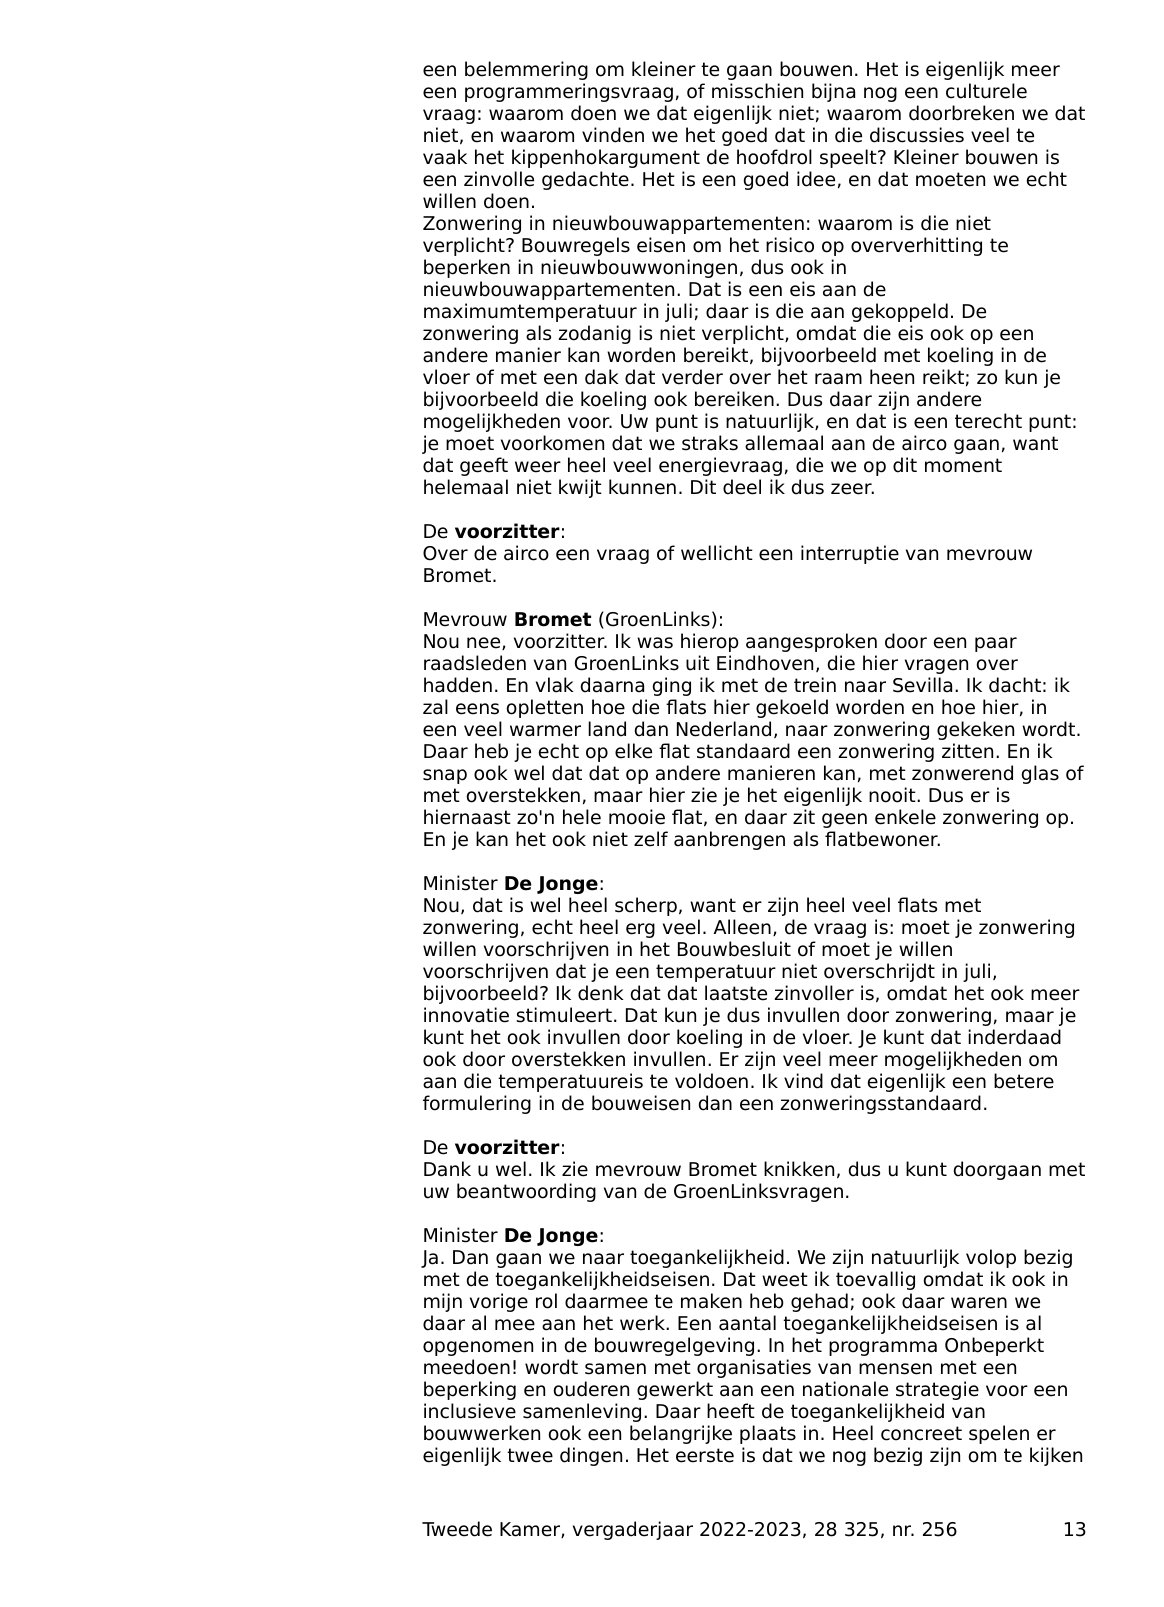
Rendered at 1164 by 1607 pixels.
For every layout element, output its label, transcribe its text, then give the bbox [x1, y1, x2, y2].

text een belemmering om kleiner te gaan bouwen. Het is eigenlijk meer een programmeringsvraag, of misschien bijna nog een culturele vraag: waarom doen we dat eigenlijk niet; waarom doorbreken we dat niet, en waarom vinden we het goed dat in die discussies veel te vaak het kippenhokargument de hoofdrol speelt? Kleiner bouwen is een zinvolle gedachte. Het is een goed idee, en dat moeten we echt willen doen. [422, 59, 1087, 213]
text Nou nee, voorzitter. Ik was hierop aangesproken door een paar raadsleden van GroenLinks uit Eindhoven, die hier vragen over hadden. En vlak daarna ging ik met de trein naar Sevilla. Ik dacht: ik zal eens opletten hoe die flats hier gekoeld worden en hoe hier, in een veel warmer land dan Nederland, naar zonwering gekeken wordt. Daar heb je echt op elke flat standaard een zonwering zitten. En ik snap ook wel dat dat op andere manieren kan, met zonwerend glas of met overstekken, maar hier zie je het eigenlijk nooit. Dus er is hiernaast zo'n hele mooie flat, en daar zit geen enkele zonwering op. En je kan het ook niet zelf aanbrengen als flatbewoner. [422, 631, 1087, 851]
text Ja. Dan gaan we naar toegankelijkheid. We zijn natuurlijk volop bezig met de toegankelijkheidseisen. Dat weet ik toevallig omdat ik ook in mijn vorige rol daarmee te maken heb gehad; ook daar waren we daar al mee aan het werk. Een aantal toegankelijkheidseisen is al opgenomen in de bouwregelgeving. In het programma Onbeperkt meedoen! wordt samen met organisaties van mensen met een beperking en ouderen gewerkt aan een nationale strategie voor een inclusieve samenleving. Daar heeft de toegankelijkheid van bouwwerken ook een belangrijke plaats in. Heel concreet spelen er eigenlijk twee dingen. Het eerste is dat we nog bezig zijn om te kijken [422, 1247, 1087, 1467]
text Nou, dat is wel heel scherp, want er zijn heel veel flats met zonwering, echt heel erg veel. Alleen, de vraag is: moet je zonwering willen voorschrijven in het Bouwbesluit of moet je willen voorschrijven dat je een temperatuur niet overschrijdt in juli, bijvoorbeeld? Ik denk dat dat laatste zinvoller is, omdat het ook meer innovatie stimuleert. Dat kun je dus invullen door zonwering, maar je kunt het ook invullen door koeling in de vloer. Je kunt dat inderdaad ook door overstekken invullen. Er zijn veel meer mogelijkheden om aan die temperatuureis te voldoen. Ik vind dat eigenlijk een betere formulering in de bouweisen dan een zonweringsstandaard. [422, 895, 1087, 1115]
text Zonwering in nieuwbouwappartementen: waarom is die niet verplicht? Bouwregels eisen om het risico op oververhitting te beperken in nieuwbouwwoningen, dus ook in nieuwbouwappartementen. Dat is een eis aan de maximumtemperatuur in juli; daar is die aan gekoppeld. De zonwering als zodanig is niet verplicht, omdat die eis ook op een andere manier kan worden bereikt, bijvoorbeeld met koeling in de vloer of met een dak dat verder over het raam heen reikt; zo kun je bijvoorbeeld die koeling ook bereiken. Dus daar zijn andere mogelijkheden voor. Uw punt is natuurlijk, en dat is een terecht punt: je moet voorkomen dat we straks allemaal aan de airco gaan, want dat geeft weer heel veel energievraag, die we op dit moment helemaal niet kwijt kunnen. Dit deel ik dus zeer. [422, 213, 1087, 499]
text Over de airco een vraag of wellicht een interruptie van mevrouw Bromet. [422, 543, 1087, 587]
text Minister De Jonge: [422, 873, 1087, 895]
text Dank u wel. Ik zie mevrouw Bromet knikken, dus u kunt doorgaan met uw beantwoording van de GroenLinksvragen. [422, 1159, 1087, 1203]
text Minister De Jonge: [422, 1225, 1087, 1247]
text Mevrouw Bromet (GroenLinks): [422, 609, 1087, 631]
text De voorzitter: [422, 521, 1087, 543]
text De voorzitter: [422, 1137, 1087, 1159]
